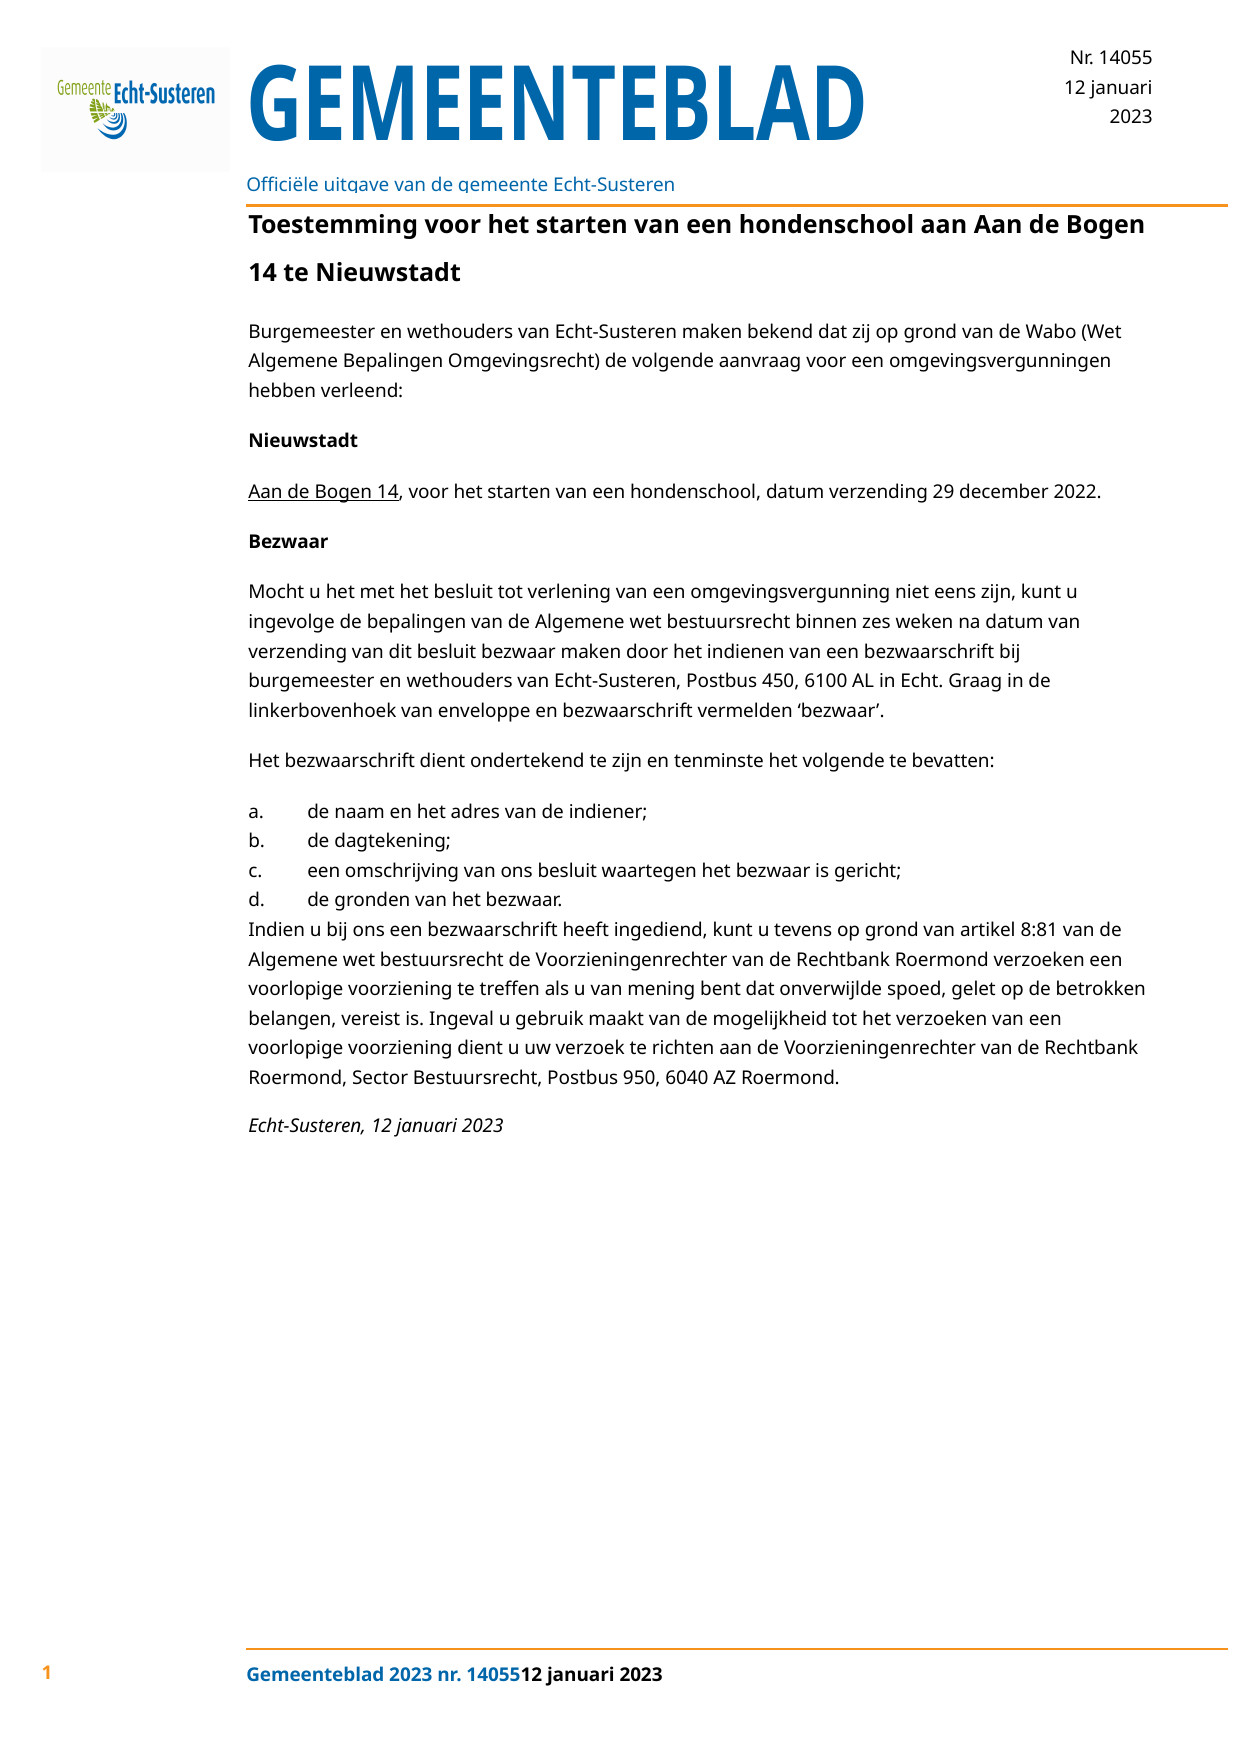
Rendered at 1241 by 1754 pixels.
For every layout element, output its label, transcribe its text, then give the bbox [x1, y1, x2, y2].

list een omschrijving van ons besluit waartegen het bezwaar is gericht; [248, 857, 1152, 883]
list de naam en het adres van de indiener; [248, 798, 1152, 824]
text Het bezwaarschrift dient ondertekend te zijn en tenminste het volgende te bevatten: [248, 747, 1152, 773]
list de gronden van het bezwaar. [248, 887, 1152, 912]
text Toestemming voor het starten van een hondenschool aan Aan de Bogen 14 te Nieuwstadt [248, 207, 1152, 288]
text Mocht u het met het besluit tot verlening van een omgevingsvergunning niet eens zijn, kunt u ingevolge de bepalingen van de Algemene wet bestuursrecht binnen zes weken na datum van verzending van dit besluit bezwaar maken door het indienen van een bezwaarschrift bij burgemeester en wethouders van Echt-Susteren, Postbus 450, 6100 AL in Echt. Graag in de linkerbovenhoek van enveloppe en bezwaarschrift vermelden ‘bezwaar’. [248, 579, 1152, 723]
text Echt-Susteren, 12 januari 2023 [248, 1112, 1152, 1138]
text Indien u bij ons een bezwaarschrift heeft ingediend, kunt u tevens op grond van artikel 8:81 van de Algemene wet bestuursrecht de Voorzieningenrechter van de Rechtbank Roermond verzoeken een voorlopige voorziening te treffen als u van mening bent dat onverwijlde spoed, gelet op de betrokken belangen, vereist is. Ingeval u gebruik maakt van de mogelijkheid tot het verzoeken van een voorlopige voorziening dient u uw verzoek te richten aan de Voorzieningenrechter van de Rechtbank Roermond, Sector Bestuursrecht, Postbus 950, 6040 AZ Roermond. [248, 916, 1152, 1090]
picture [41, 47, 231, 172]
text Burgemeester en wethouders van Echt-Susteren maken bekend dat zij op grond van de Wabo (Wet Algemene Bepalingen Omgevingsrecht) de volgende aanvraag voor een omgevingsvergunningen hebben verleend: [248, 318, 1152, 403]
text Bezwaar [248, 528, 1152, 554]
text Nieuwstadt [248, 427, 1152, 453]
text Aan de Bogen 14, voor het starten van een hondenschool, datum verzending 29 december 2022. [248, 478, 1152, 504]
list de dagtekening; [248, 827, 1152, 853]
